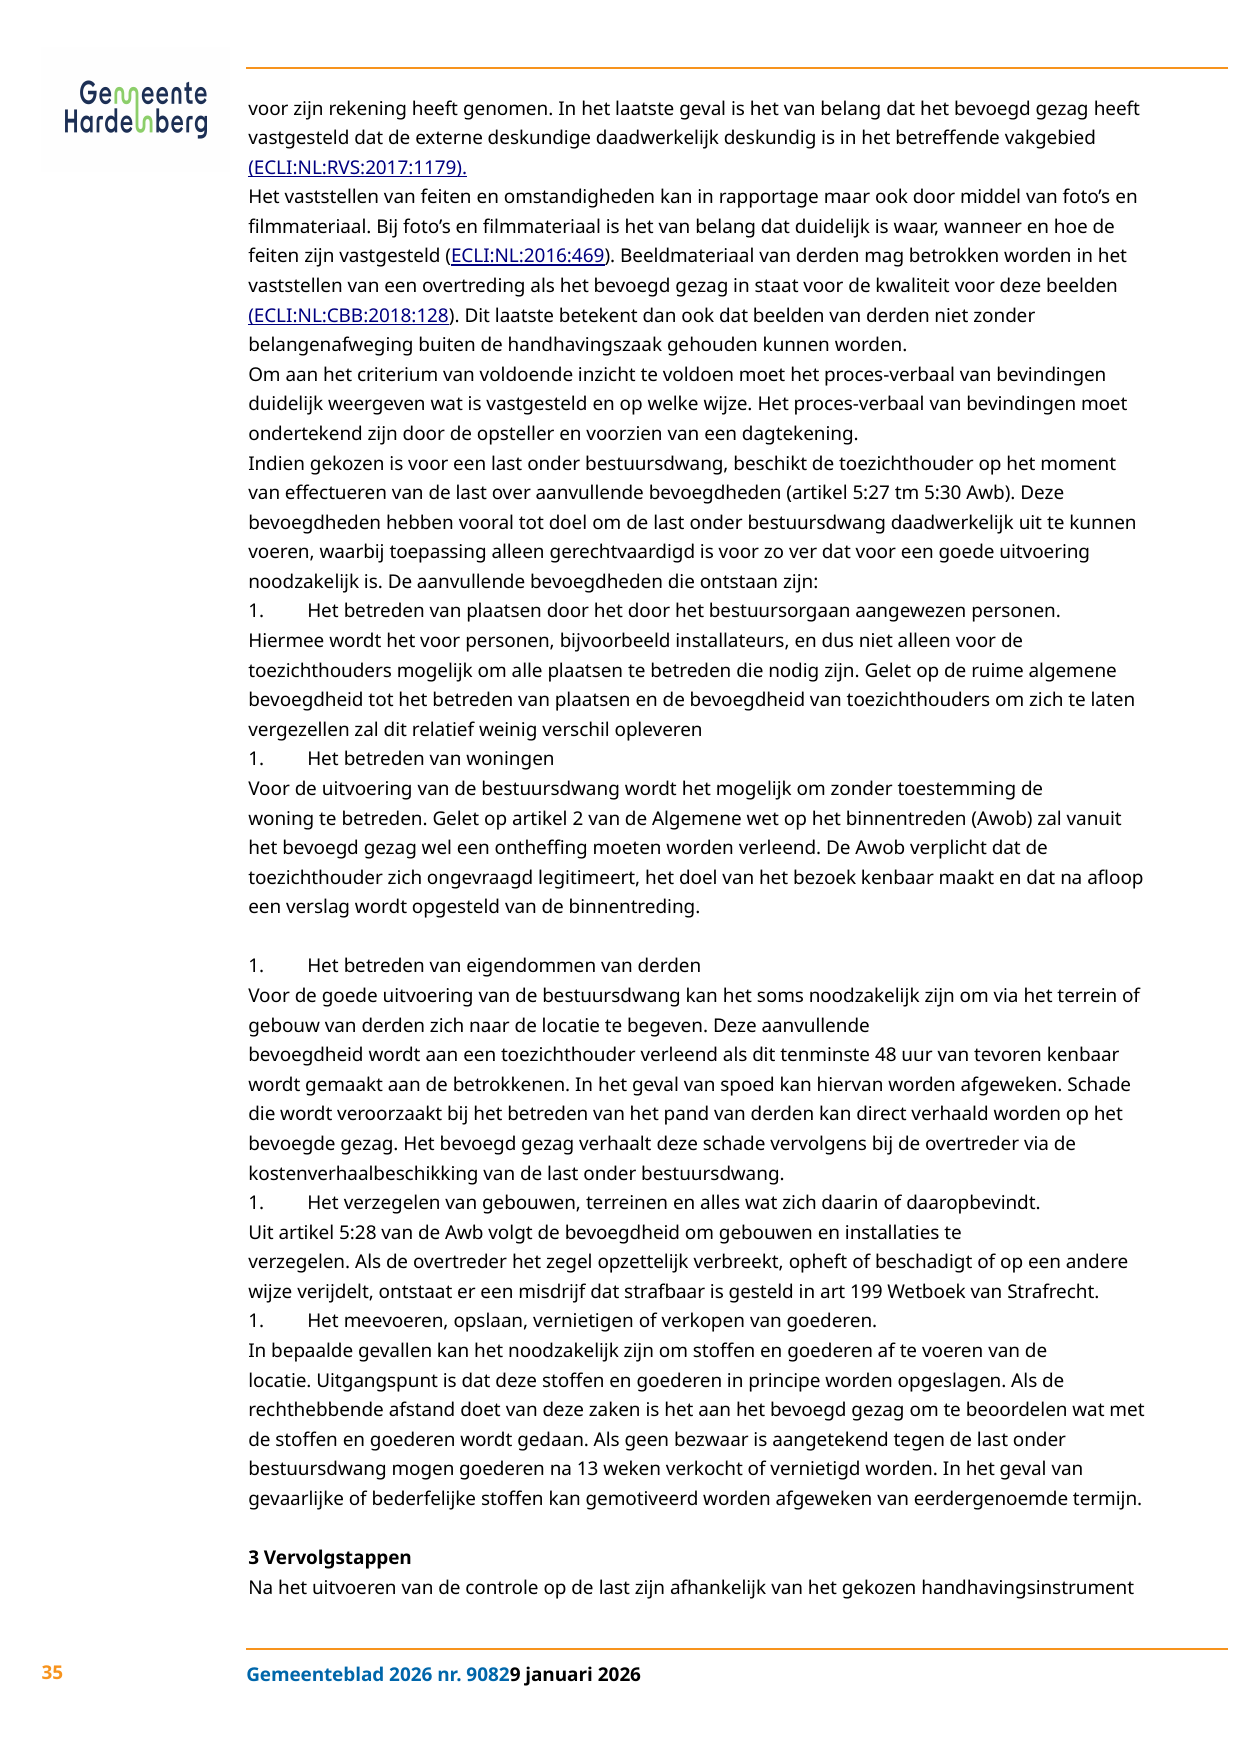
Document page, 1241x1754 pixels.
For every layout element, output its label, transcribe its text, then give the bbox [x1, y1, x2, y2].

text In bepaalde gevallen kan het noodzakelijk zijn om stoffen en goederen af te voeren van de locatie. Uitgangspunt is dat deze stoffen en goederen in principe worden opgeslagen. Als de rechthebbende afstand doet van deze zaken is het aan het bevoegd gezag om te beoordelen wat met de stoffen en goederen wordt gedaan. Als geen bezwaar is aangetekend tegen de last onder bestuursdwang mogen goederen na 13 weken verkocht of vernietigd worden. In het geval van gevaarlijke of bederfelijke stoffen kan gemotiveerd worden afgeweken van eerdergenoemde termijn. [248, 1337, 1152, 1511]
list Het betreden van woningen [248, 746, 1152, 771]
text Om aan het criterium van voldoende inzicht te voldoen moet het proces-verbaal van bevindingen duidelijk weergeven wat is vastgesteld en op welke wijze. Het proces-verbaal van bevindingen moet ondertekend zijn door de opsteller en voorzien van een dagtekening. [248, 361, 1152, 446]
text voor zijn rekening heeft genomen. In het laatste geval is het van belang dat het bevoegd gezag heeft vastgesteld dat de externe deskundige daadwerkelijk deskundig is in het betreffende vakgebied (ECLI:NL:RVS:2017:1179). [248, 95, 1152, 180]
list Het betreden van eigendommen van derden [248, 953, 1152, 978]
list Het betreden van plaatsen door het door het bestuursorgaan aangewezen personen. [248, 598, 1152, 623]
text 3 Vervolgstappen [248, 1544, 1152, 1570]
text Indien gekozen is voor een last onder bestuursdwang, beschikt de toezichthouder op het moment van effectueren van de last over aanvullende bevoegdheden (artikel 5:27 tm 5:30 Awb). Deze bevoegdheden hebben vooral tot doel om de last onder bestuursdwang daadwerkelijk uit te kunnen voeren, waarbij toepassing alleen gerechtvaardigd is voor zo ver dat voor een goede uitvoering noodzakelijk is. De aanvullende bevoegdheden die ontstaan zijn: [248, 450, 1152, 594]
text Voor de goede uitvoering van de bestuursdwang kan het soms noodzakelijk zijn om via het terrein of gebouw van derden zich naar de locatie te begeven. Deze aanvullende bevoegdheid wordt aan een toezichthouder verleend als dit tenminste 48 uur van tevoren kenbaar wordt gemaakt aan de betrokkenen. In het geval van spoed kan hiervan worden afgeweken. Schade die wordt veroorzaakt bij het betreden van het pand van derden kan direct verhaald worden op het bevoegde gezag. Het bevoegd gezag verhaalt deze schade vervolgens bij de overtreder via de kostenverhaalbeschikking van de last onder bestuursdwang. [248, 982, 1152, 1186]
text Uit artikel 5:28 van de Awb volgt de bevoegdheid om gebouwen en installaties te verzegelen. Als de overtreder het zegel opzettelijk verbreekt, opheft of beschadigt of op een andere wijze verijdelt, ontstaat er een misdrijf dat strafbaar is gesteld in art 199 Wetboek van Strafrecht. [248, 1219, 1152, 1304]
picture [41, 47, 231, 172]
text Voor de uitvoering van de bestuursdwang wordt het mogelijk om zonder toestemming de woning te betreden. Gelet op artikel 2 van de Algemene wet op het binnentreden (Awob) zal vanuit het bevoegd gezag wel een ontheffing moeten worden verleend. De Awob verplicht dat de toezichthouder zich ongevraagd legitimeert, het doel van het bezoek kenbaar maakt en dat na afloop een verslag wordt opgesteld van de binnentreding. [248, 775, 1152, 919]
text Hiermee wordt het voor personen, bijvoorbeeld installateurs, en dus niet alleen voor de toezichthouders mogelijk om alle plaatsen te betreden die nodig zijn. Gelet op de ruime algemene bevoegdheid tot het betreden van plaatsen en de bevoegdheid van toezichthouders om zich te laten vergezellen zal dit relatief weinig verschil opleveren [248, 627, 1152, 742]
list Het meevoeren, opslaan, vernietigen of verkopen van goederen. [248, 1308, 1152, 1333]
list Het verzegelen van gebouwen, terreinen en alles wat zich daarin of daaropbevindt. [248, 1189, 1152, 1215]
text Het vaststellen van feiten en omstandigheden kan in rapportage maar ook door middel van foto’s en filmmateriaal. Bij foto’s en filmmateriaal is het van belang dat duidelijk is waar, wanneer en hoe de feiten zijn vastgesteld (ECLI:NL:2016:469). Beeldmateriaal van derden mag betrokken worden in het vaststellen van een overtreding als het bevoegd gezag in staat voor de kwaliteit voor deze beelden (ECLI:NL:CBB:2018:128). Dit laatste betekent dan ook dat beelden van derden niet zonder belangenafweging buiten de handhavingszaak gehouden kunnen worden. [248, 183, 1152, 357]
text Na het uitvoeren van de controle op de last zijn afhankelijk van het gekozen handhavingsinstrument [248, 1574, 1152, 1600]
